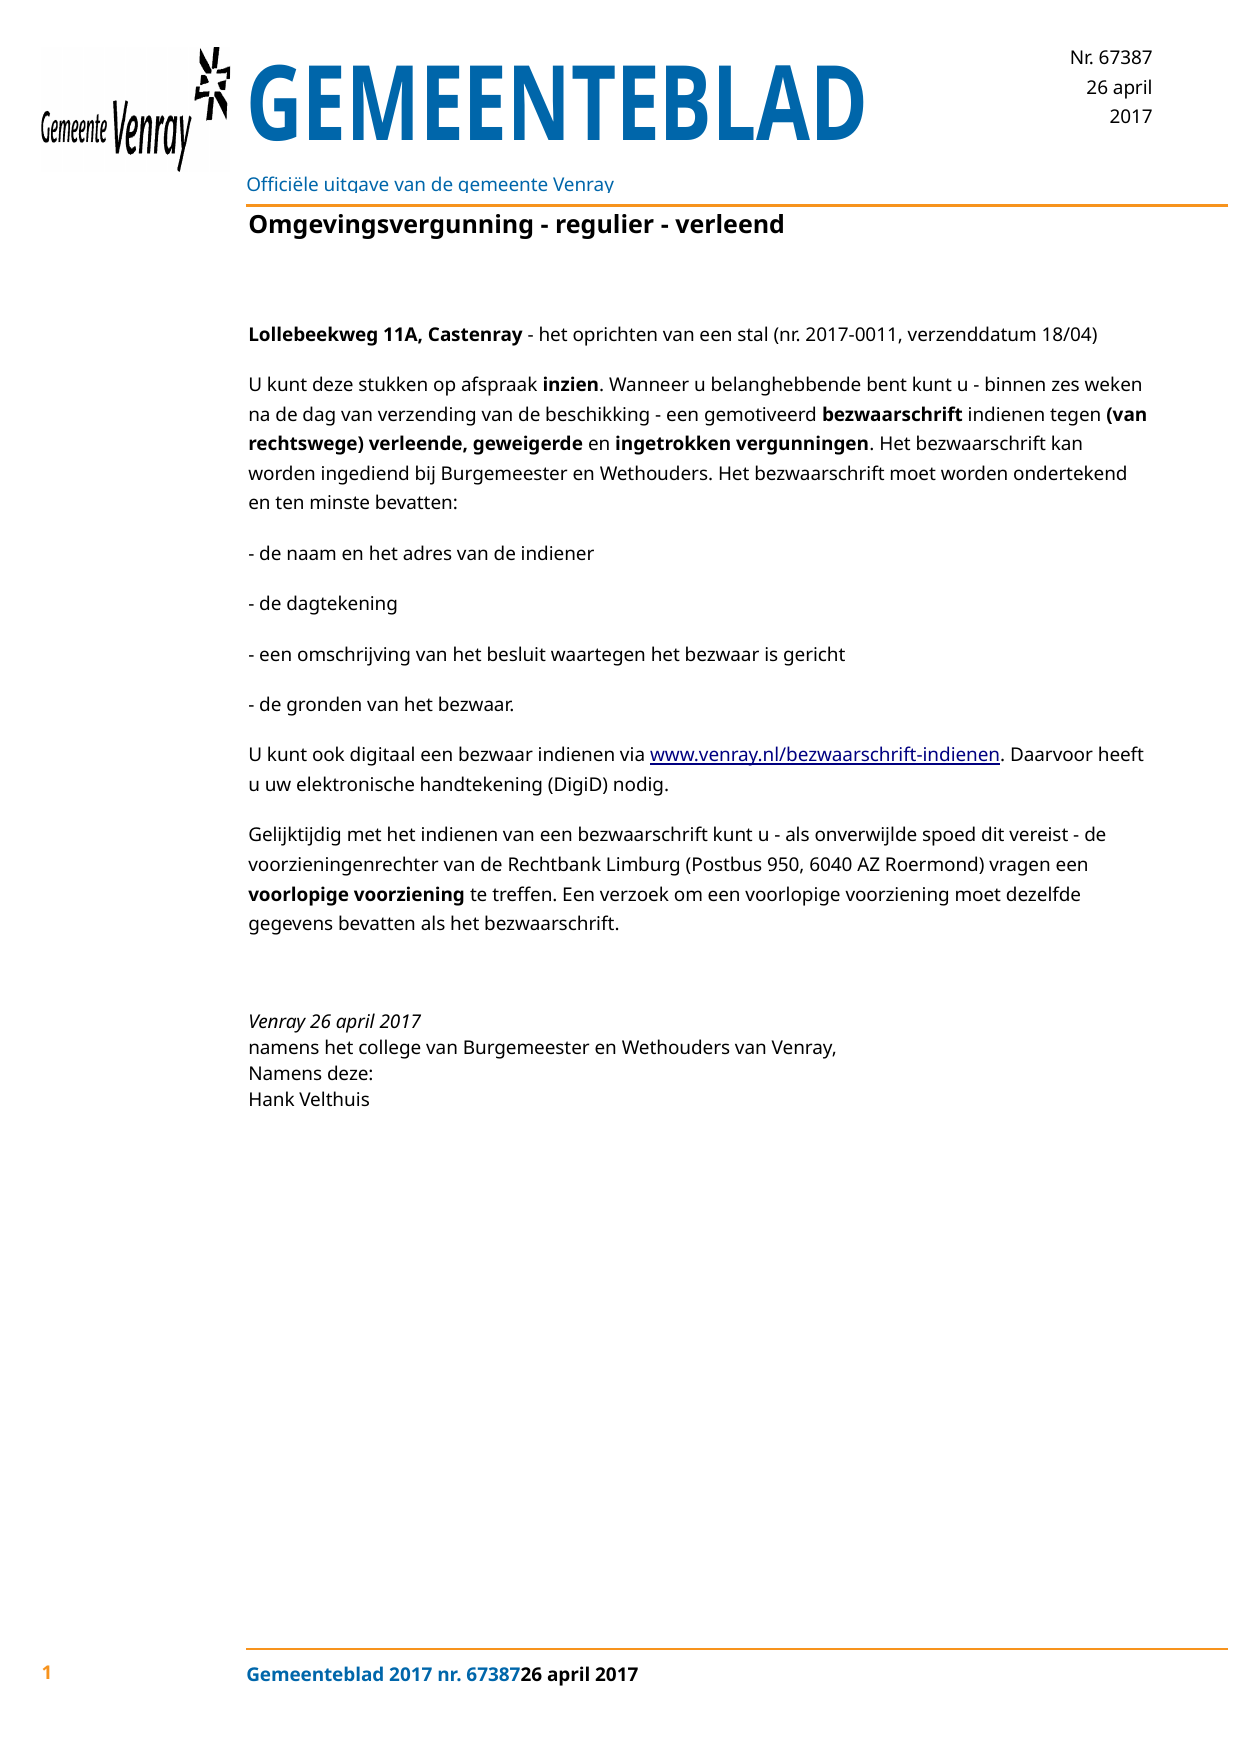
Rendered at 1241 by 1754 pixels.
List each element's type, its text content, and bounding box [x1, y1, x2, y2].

text - een omschrijving van het besluit waartegen het bezwaar is gericht [248, 641, 1152, 666]
text Namens deze: [248, 1060, 1152, 1086]
text - de naam en het adres van de indiener [248, 540, 1152, 566]
text namens het college van Burgemeester en Wethouders van Venray, [248, 1034, 1152, 1060]
text Lollebeekweg 11A, Castenray - het oprichten van een stal (nr. 2017-0011, verzenddatum 18/04) [248, 321, 1152, 346]
text U kunt deze stukken op afspraak inzien. Wanneer u belanghebbende bent kunt u - binnen zes weken na de dag van verzending van de beschikking - een gemotiveerd bezwaarschrift indienen tegen (van rechtswege) verleende, geweigerde en ingetrokken vergunningen. Het bezwaarschrift kan worden ingediend bij Burgemeester en Wethouders. Het bezwaarschrift moet worden ondertekend en ten minste bevatten: [248, 371, 1152, 515]
text Hank Velthuis [248, 1086, 1152, 1111]
text - de gronden van het bezwaar. [248, 691, 1152, 717]
picture [41, 47, 231, 172]
text Omgevingsvergunning - regulier - verleend [248, 207, 1152, 241]
text U kunt ook digitaal een bezwaar indienen via www.venray.nl/bezwaarschrift-indienen. Daarvoor heeft u uw elektronische handtekening (DigiD) nodig. [248, 742, 1152, 797]
text - de dagtekening [248, 590, 1152, 616]
text Venray 26 april 2017 [248, 1008, 1152, 1034]
text Gelijktijdig met het indienen van een bezwaarschrift kunt u - als onverwijlde spoed dit vereist - de voorzieningenrechter van de Rechtbank Limburg (Postbus 950, 6040 AZ Roermond) vragen een voorlopige voorziening te treffen. Een verzoek om een voorlopige voorziening moet dezelfde gegevens bevatten als het bezwaarschrift. [248, 822, 1152, 936]
